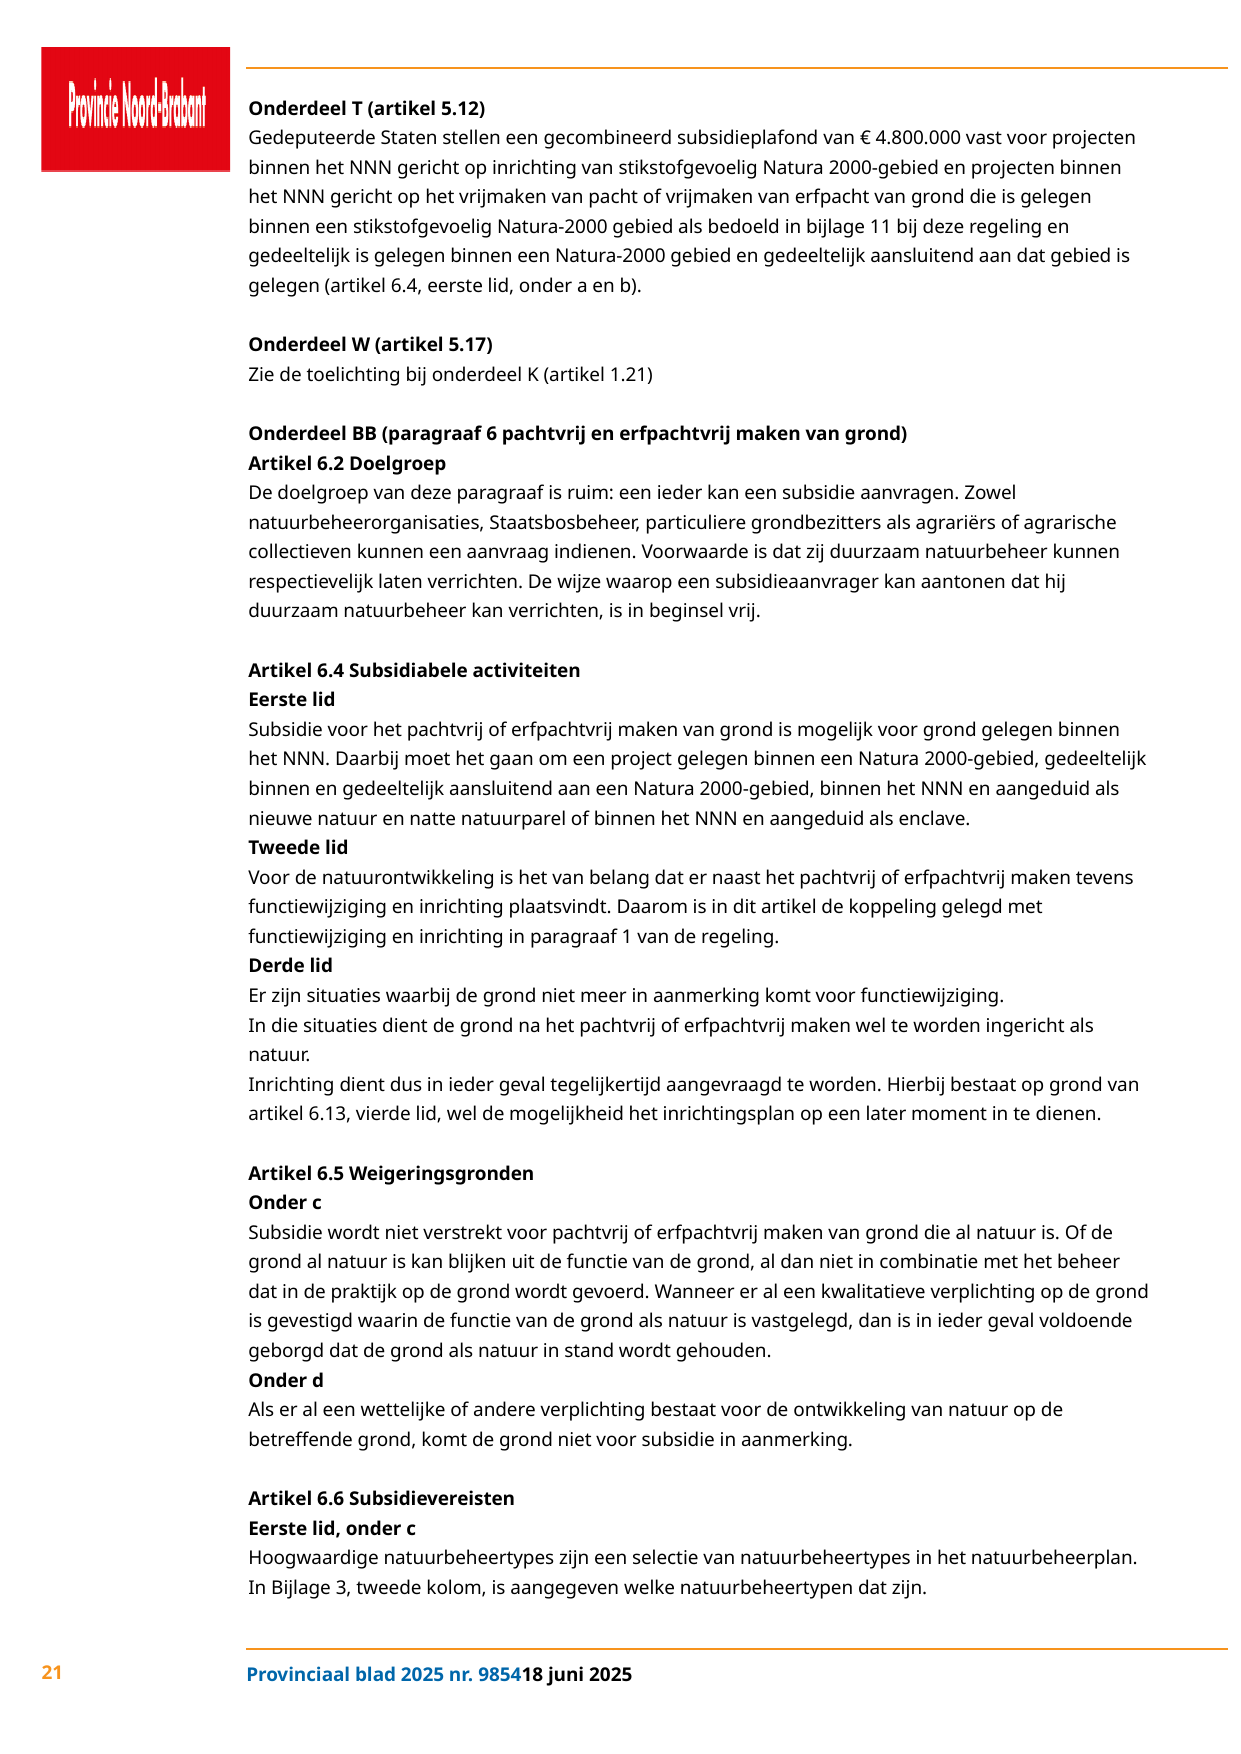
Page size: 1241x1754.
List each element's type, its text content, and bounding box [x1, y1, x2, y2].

text Derde lid [248, 953, 1152, 978]
text In die situaties dient de grond na het pachtvrij of erfpachtvrij maken wel te worden ingericht als natuur. [248, 1012, 1152, 1067]
text Als er al een wettelijke of andere verplichting bestaat voor de ontwikkeling van natuur op de betreffende grond, komt de grond niet voor subsidie in aanmerking. [248, 1396, 1152, 1452]
text Onderdeel BB (paragraaf 6 pachtvrij en erfpachtvrij maken van grond) [248, 420, 1152, 446]
text Artikel 6.4 Subsidiabele activiteiten [248, 657, 1152, 683]
text Artikel 6.2 Doelgroep [248, 450, 1152, 476]
text Er zijn situaties waarbij de grond niet meer in aanmerking komt voor functiewijziging. [248, 982, 1152, 1008]
text Onder c [248, 1189, 1152, 1215]
text De doelgroep van deze paragraaf is ruim: een ieder kan een subsidie aanvragen. Zowel natuurbeheerorganisaties, Staatsbosbeheer, particuliere grondbezitters als agrariërs of agrarische collectieven kunnen een aanvraag indienen. Voorwaarde is dat zij duurzaam natuurbeheer kunnen respectievelijk laten verrichten. De wijze waarop een subsidieaanvrager kan aantonen dat hij duurzaam natuurbeheer kan verrichten, is in beginsel vrij. [248, 479, 1152, 623]
text Gedeputeerde Staten stellen een gecombineerd subsidieplafond van € 4.800.000 vast voor projecten binnen het NNN gericht op inrichting van stikstofgevoelig Natura 2000-gebied en projecten binnen het NNN gericht op het vrijmaken van pacht of vrijmaken van erfpacht van grond die is gelegen binnen een stikstofgevoelig Natura-2000 gebied als bedoeld in bijlage 11 bij deze regeling en gedeeltelijk is gelegen binnen een Natura-2000 gebied en gedeeltelijk aansluitend aan dat gebied is gelegen (artikel 6.4, eerste lid, onder a en b). [248, 124, 1152, 298]
text Onderdeel W (artikel 5.17) [248, 331, 1152, 357]
text Artikel 6.5 Weigeringsgronden [248, 1160, 1152, 1186]
text Zie de toelichting bij onderdeel K (artikel 1.21) [248, 361, 1152, 387]
picture [41, 47, 231, 172]
text Inrichting dient dus in ieder geval tegelijkertijd aangevraagd te worden. Hierbij bestaat op grond van artikel 6.13, vierde lid, wel de mogelijkheid het inrichtingsplan op een later moment in te dienen. [248, 1071, 1152, 1126]
text Subsidie voor het pachtvrij of erfpachtvrij maken van grond is mogelijk voor grond gelegen binnen het NNN. Daarbij moet het gaan om een project gelegen binnen een Natura 2000-gebied, gedeeltelijk binnen en gedeeltelijk aansluitend aan een Natura 2000-gebied, binnen het NNN en aangeduid als nieuwe natuur en natte natuurparel of binnen het NNN en aangeduid als enclave. [248, 716, 1152, 831]
text Artikel 6.6 Subsidievereisten [248, 1485, 1152, 1511]
text Tweede lid [248, 834, 1152, 860]
text Eerste lid, onder c [248, 1515, 1152, 1541]
text Eerste lid [248, 686, 1152, 712]
text Onderdeel T (artikel 5.12) [248, 95, 1152, 121]
text Subsidie wordt niet verstrekt voor pachtvrij of erfpachtvrij maken van grond die al natuur is. Of de grond al natuur is kan blijken uit de functie van de grond, al dan niet in combinatie met het beheer dat in de praktijk op de grond wordt gevoerd. Wanneer er al een kwalitatieve verplichting op de grond is gevestigd waarin de functie van de grond als natuur is vastgelegd, dan is in ieder geval voldoende geborgd dat de grond als natuur in stand wordt gehouden. [248, 1219, 1152, 1363]
text Onder d [248, 1367, 1152, 1393]
text Voor de natuurontwikkeling is het van belang dat er naast het pachtvrij of erfpachtvrij maken tevens functiewijziging en inrichting plaatsvindt. Daarom is in dit artikel de koppeling gelegd met functiewijziging en inrichting in paragraaf 1 van de regeling. [248, 864, 1152, 949]
text Hoogwaardige natuurbeheertypes zijn een selectie van natuurbeheertypes in het natuurbeheerplan. In Bijlage 3, tweede kolom, is aangegeven welke natuurbeheertypen dat zijn. [248, 1544, 1152, 1600]
